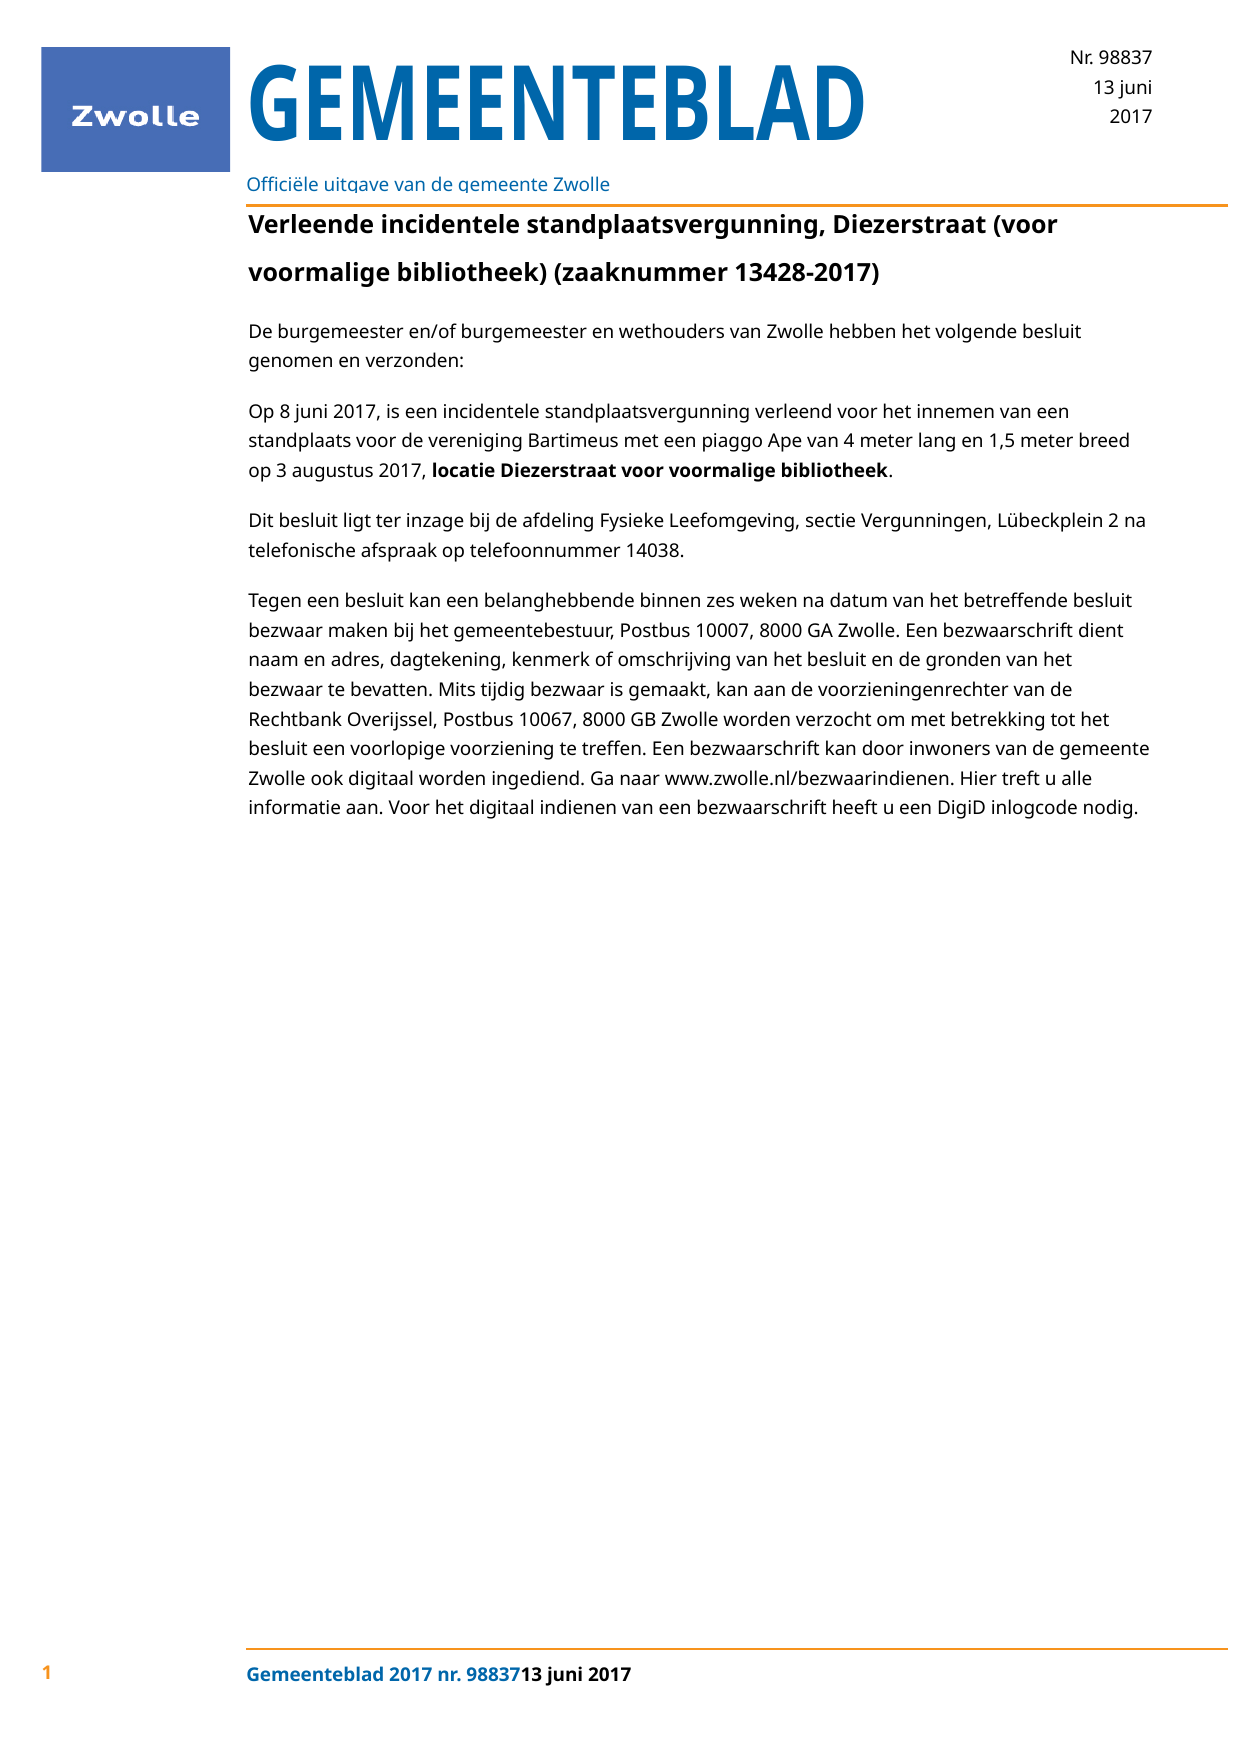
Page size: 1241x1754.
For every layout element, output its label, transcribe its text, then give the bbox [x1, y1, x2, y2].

text Dit besluit ligt ter inzage bij de afdeling Fysieke Leefomgeving, sectie Vergunningen, Lübeckplein 2 na telefonische afspraak op telefoonnummer 14038. [248, 507, 1152, 563]
text Op 8 juni 2017, is een incidentele standplaatsvergunning verleend voor het innemen van een standplaats voor de vereniging Bartimeus met een piaggo Ape van 4 meter lang en 1,5 meter breed op 3 augustus 2017, locatie Diezerstraat voor voormalige bibliotheek. [248, 398, 1152, 483]
text Tegen een besluit kan een belanghebbende binnen zes weken na datum van het betreffende besluit bezwaar maken bij het gemeentebestuur, Postbus 10007, 8000 GA Zwolle. Een bezwaarschrift dient naam en adres, dagtekening, kenmerk of omschrijving van het besluit en de gronden van het bezwaar te bevatten. Mits tijdig bezwaar is gemaakt, kan aan de voorzieningenrechter van de Rechtbank Overijssel, Postbus 10067, 8000 GB Zwolle worden verzocht om met betrekking tot het besluit een voorlopige voorziening te treffen. Een bezwaarschrift kan door inwoners van de gemeente Zwolle ook digitaal worden ingediend. Ga naar www.zwolle.nl/bezwaarindienen. Hier treft u alle informatie aan. Voor het digitaal indienen van een bezwaarschrift heeft u een DigiD inlogcode nodig. [248, 587, 1152, 820]
text De burgemeester en/of burgemeester en wethouders van Zwolle hebben het volgende besluit genomen en verzonden: [248, 318, 1152, 373]
text Verleende incidentele standplaatsvergunning, Diezerstraat (voor voormalige bibliotheek) (zaaknummer 13428-2017) [248, 207, 1152, 288]
picture [41, 47, 231, 172]
